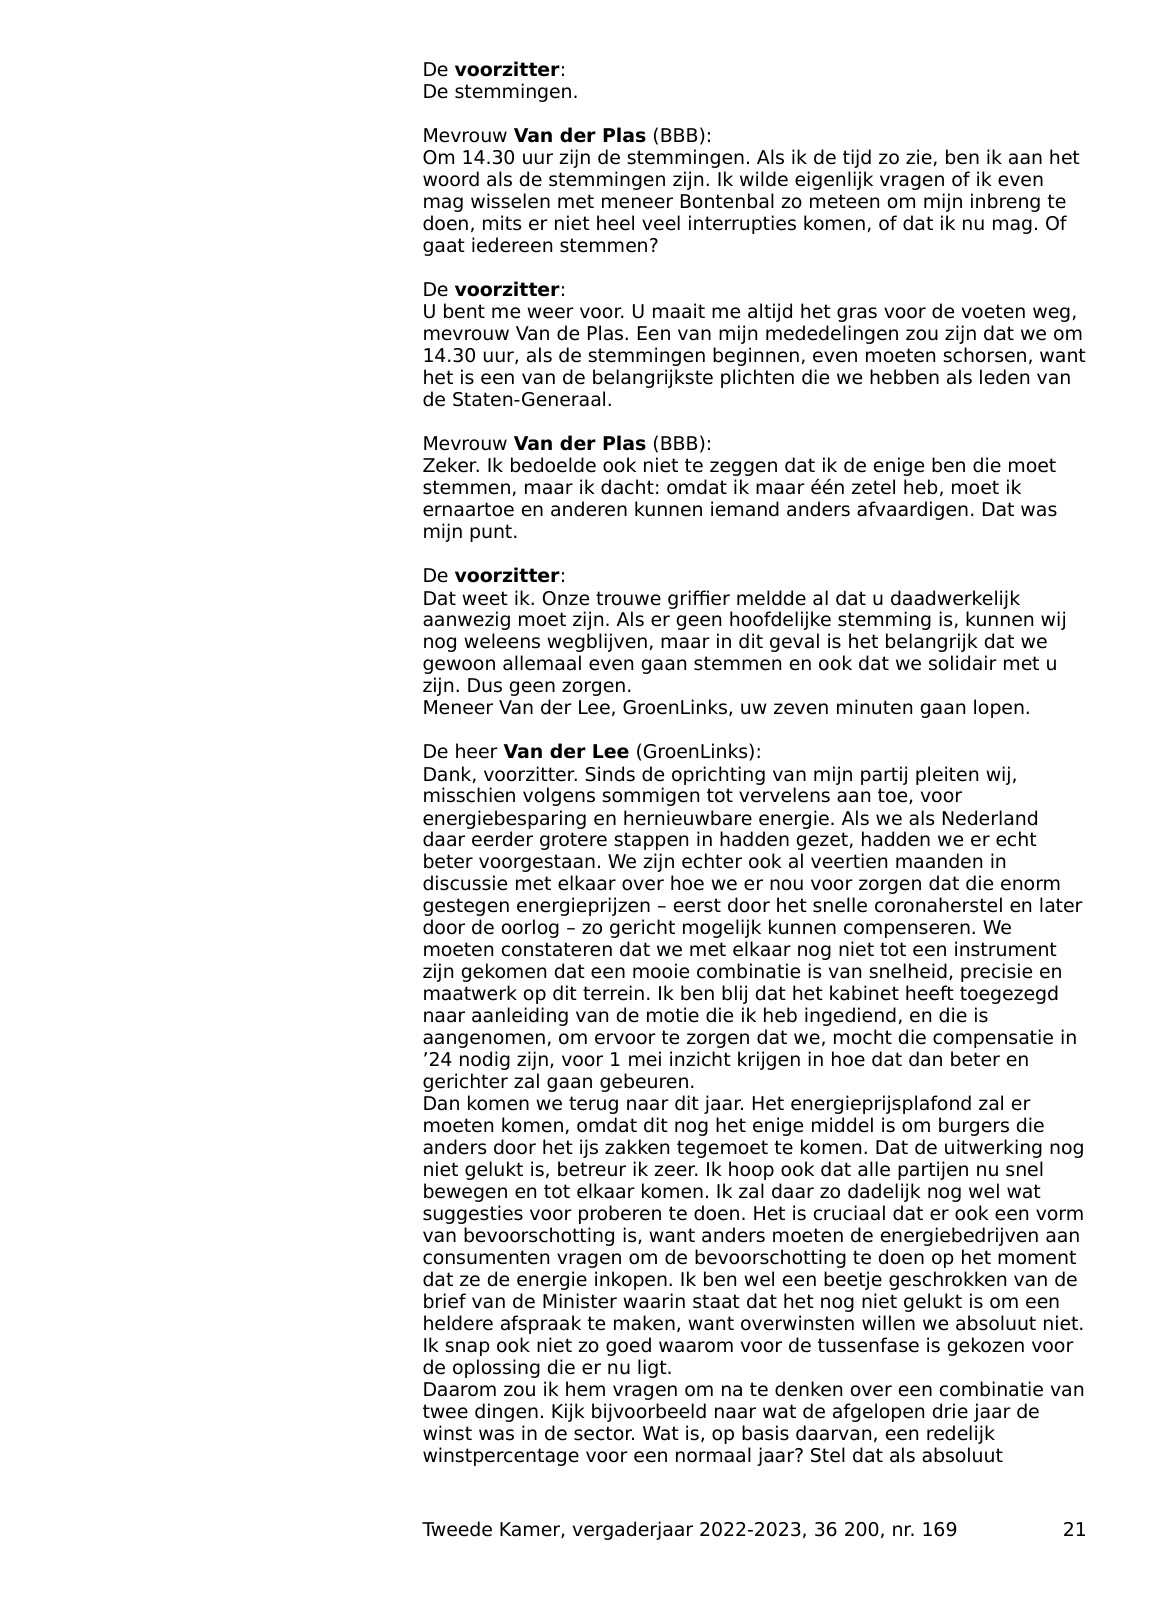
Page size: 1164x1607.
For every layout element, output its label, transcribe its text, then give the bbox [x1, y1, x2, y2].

text De voorzitter: [422, 279, 1087, 301]
text De voorzitter: [422, 565, 1087, 587]
text Dat weet ik. Onze trouwe griffier meldde al dat u daadwerkelijk aanwezig moet zijn. Als er geen hoofdelijke stemming is, kunnen wij nog weleens wegblijven, maar in dit geval is het belangrijk dat we gewoon allemaal even gaan stemmen en ook dat we solidair met u zijn. Dus geen zorgen. [422, 587, 1087, 697]
text Dan komen we terug naar dit jaar. Het energieprijsplafond zal er moeten komen, omdat dit nog het enige middel is om burgers die anders door het ijs zakken tegemoet te komen. Dat de uitwerking nog niet gelukt is, betreur ik zeer. Ik hoop ook dat alle partijen nu snel bewegen en tot elkaar komen. Ik zal daar zo dadelijk nog wel wat suggesties voor proberen te doen. Het is cruciaal dat er ook een vorm van bevoorschotting is, want anders moeten de energiebedrijven aan consumenten vragen om de bevoorschotting te doen op het moment dat ze de energie inkopen. Ik ben wel een beetje geschrokken van de brief van de Minister waarin staat dat het nog niet gelukt is om een heldere afspraak te maken, want overwinsten willen we absoluut niet. Ik snap ook niet zo goed waarom voor de tussenfase is gekozen voor de oplossing die er nu ligt. [422, 1093, 1087, 1379]
text De heer Van der Lee (GroenLinks): [422, 741, 1087, 763]
text Meneer Van der Lee, GroenLinks, uw zeven minuten gaan lopen. [422, 697, 1087, 719]
text Mevrouw Van der Plas (BBB): [422, 125, 1087, 147]
text De voorzitter: [422, 59, 1087, 81]
text Daarom zou ik hem vragen om na te denken over een combinatie van twee dingen. Kijk bijvoorbeeld naar wat de afgelopen drie jaar de winst was in de sector. Wat is, op basis daarvan, een redelijk winstpercentage voor een normaal jaar? Stel dat als absoluut [422, 1379, 1087, 1467]
text Om 14.30 uur zijn de stemmingen. Als ik de tijd zo zie, ben ik aan het woord als de stemmingen zijn. Ik wilde eigenlijk vragen of ik even mag wisselen met meneer Bontenbal zo meteen om mijn inbreng te doen, mits er niet heel veel interrupties komen, of dat ik nu mag. Of gaat iedereen stemmen? [422, 147, 1087, 257]
text Mevrouw Van der Plas (BBB): [422, 433, 1087, 455]
text U bent me weer voor. U maait me altijd het gras voor de voeten weg, mevrouw Van de Plas. Een van mijn mededelingen zou zijn dat we om 14.30 uur, als de stemmingen beginnen, even moeten schorsen, want het is een van de belangrijkste plichten die we hebben als leden van de Staten-Generaal. [422, 301, 1087, 411]
text Dank, voorzitter. Sinds de oprichting van mijn partij pleiten wij, misschien volgens sommigen tot vervelens aan toe, voor energiebesparing en hernieuwbare energie. Als we als Nederland daar eerder grotere stappen in hadden gezet, hadden we er echt beter voorgestaan. We zijn echter ook al veertien maanden in discussie met elkaar over hoe we er nou voor zorgen dat die enorm gestegen energieprijzen – eerst door het snelle coronaherstel en later door de oorlog – zo gericht mogelijk kunnen compenseren. We moeten constateren dat we met elkaar nog niet tot een instrument zijn gekomen dat een mooie combinatie is van snelheid, precisie en maatwerk op dit terrein. Ik ben blij dat het kabinet heeft toegezegd naar aanleiding van de motie die ik heb ingediend, en die is aangenomen, om ervoor te zorgen dat we, mocht die compensatie in ’24 nodig zijn, voor 1 mei inzicht krijgen in hoe dat dan beter en gerichter zal gaan gebeuren. [422, 763, 1087, 1093]
text Zeker. Ik bedoelde ook niet te zeggen dat ik de enige ben die moet stemmen, maar ik dacht: omdat ik maar één zetel heb, moet ik ernaartoe en anderen kunnen iemand anders afvaardigen. Dat was mijn punt. [422, 455, 1087, 543]
text De stemmingen. [422, 81, 1087, 103]
